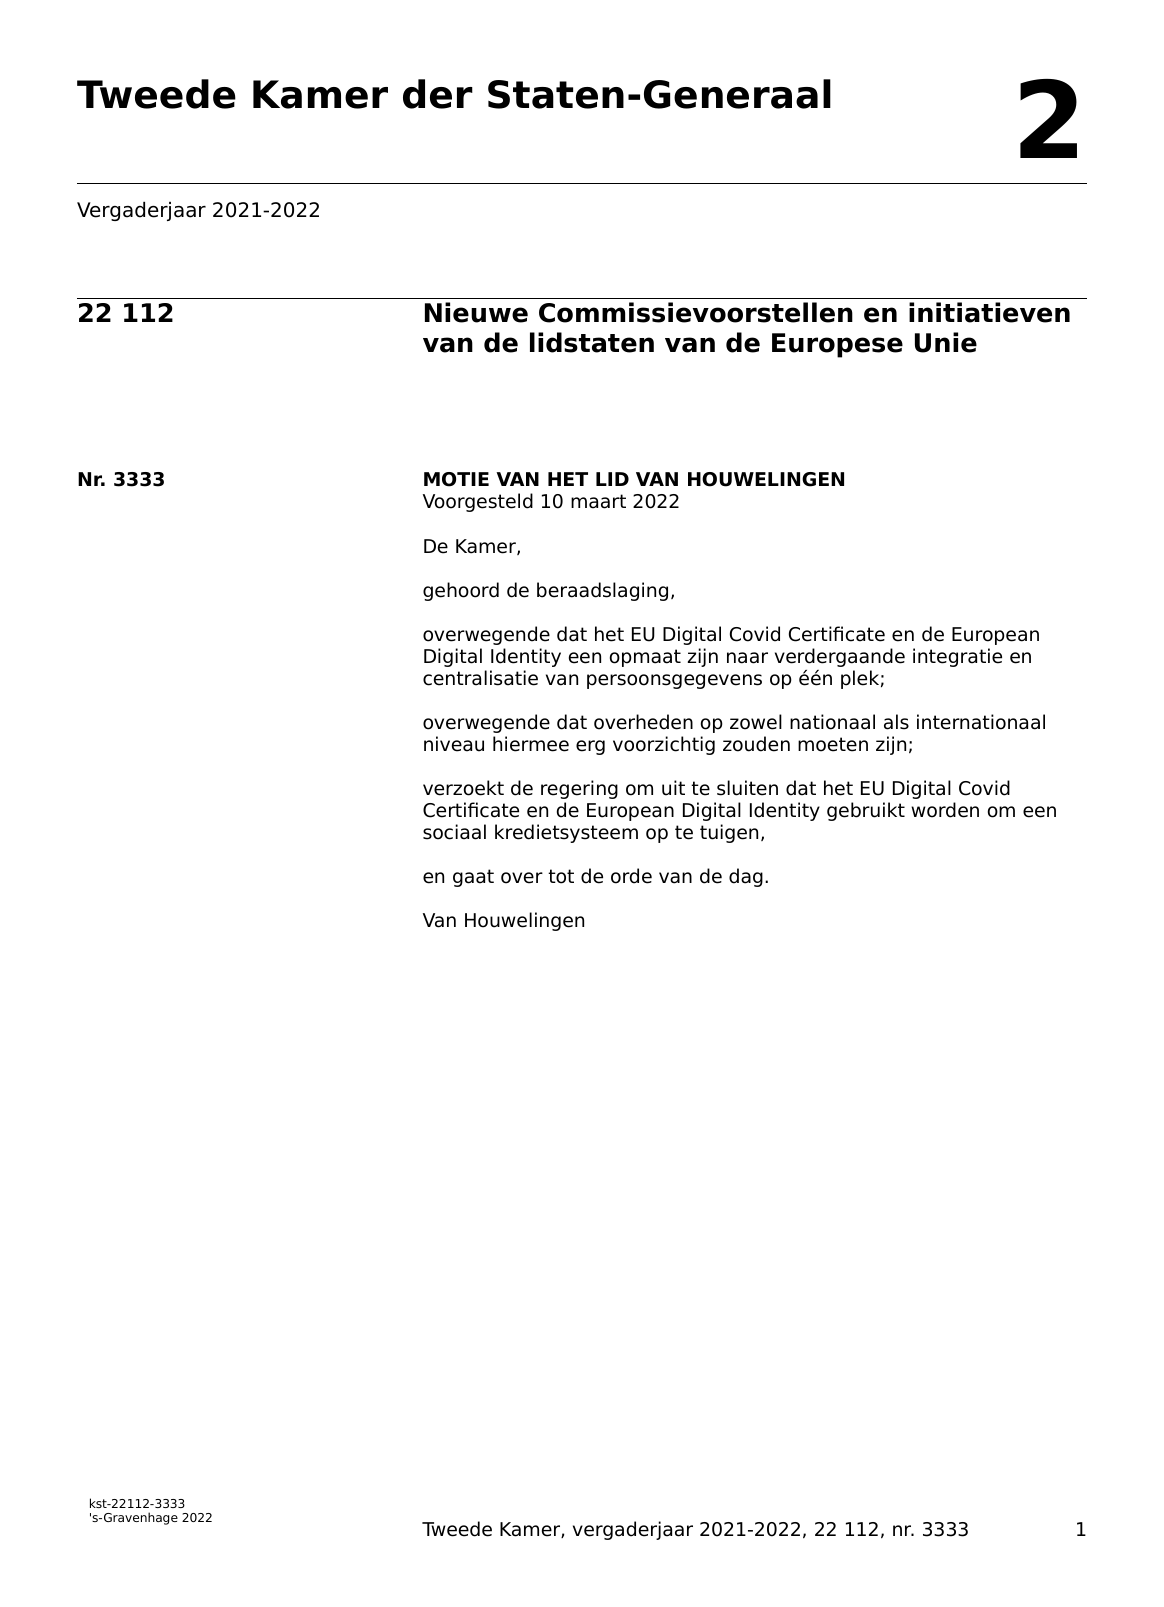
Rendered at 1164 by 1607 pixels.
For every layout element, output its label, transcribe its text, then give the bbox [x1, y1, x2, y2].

text en gaat over tot de orde van de dag. [422, 866, 1087, 888]
table_header 2 [886, 59, 1087, 183]
text kst-22112-3333 [88, 1497, 323, 1511]
text Van Houwelingen [422, 910, 1087, 932]
subtitle 22 112 Nieuwe Commissievoorstellen en initiatieven van de lidstaten van de Europese Unie [77, 299, 1087, 358]
text verzoekt de regering om uit te sluiten dat het EU Digital Covid Certificate en de European Digital Identity gebruikt worden om een sociaal kredietsysteem op te tuigen, [422, 778, 1087, 844]
text overwegende dat overheden op zowel nationaal als internationaal niveau hiermee erg voorzichtig zouden moeten zijn; [422, 712, 1087, 756]
text De Kamer, [422, 536, 1087, 557]
table_cell Vergaderjaar 2021-2022 [77, 184, 1087, 298]
text Voorgesteld 10 maart 2022 [422, 491, 1087, 513]
table_header Tweede Kamer der Staten-Generaal [77, 59, 886, 183]
text overwegende dat het EU Digital Covid Certificate en de European Digital Identity een opmaat zijn naar verdergaande integratie en centralisatie van persoonsgegevens op één plek; [422, 624, 1087, 690]
text 's-Gravenhage 2022 [88, 1511, 323, 1525]
text gehoord de beraadslaging, [422, 580, 1087, 602]
subtitle Nr. 3333 MOTIE VAN HET LID VAN HOUWELINGEN [77, 469, 1087, 491]
